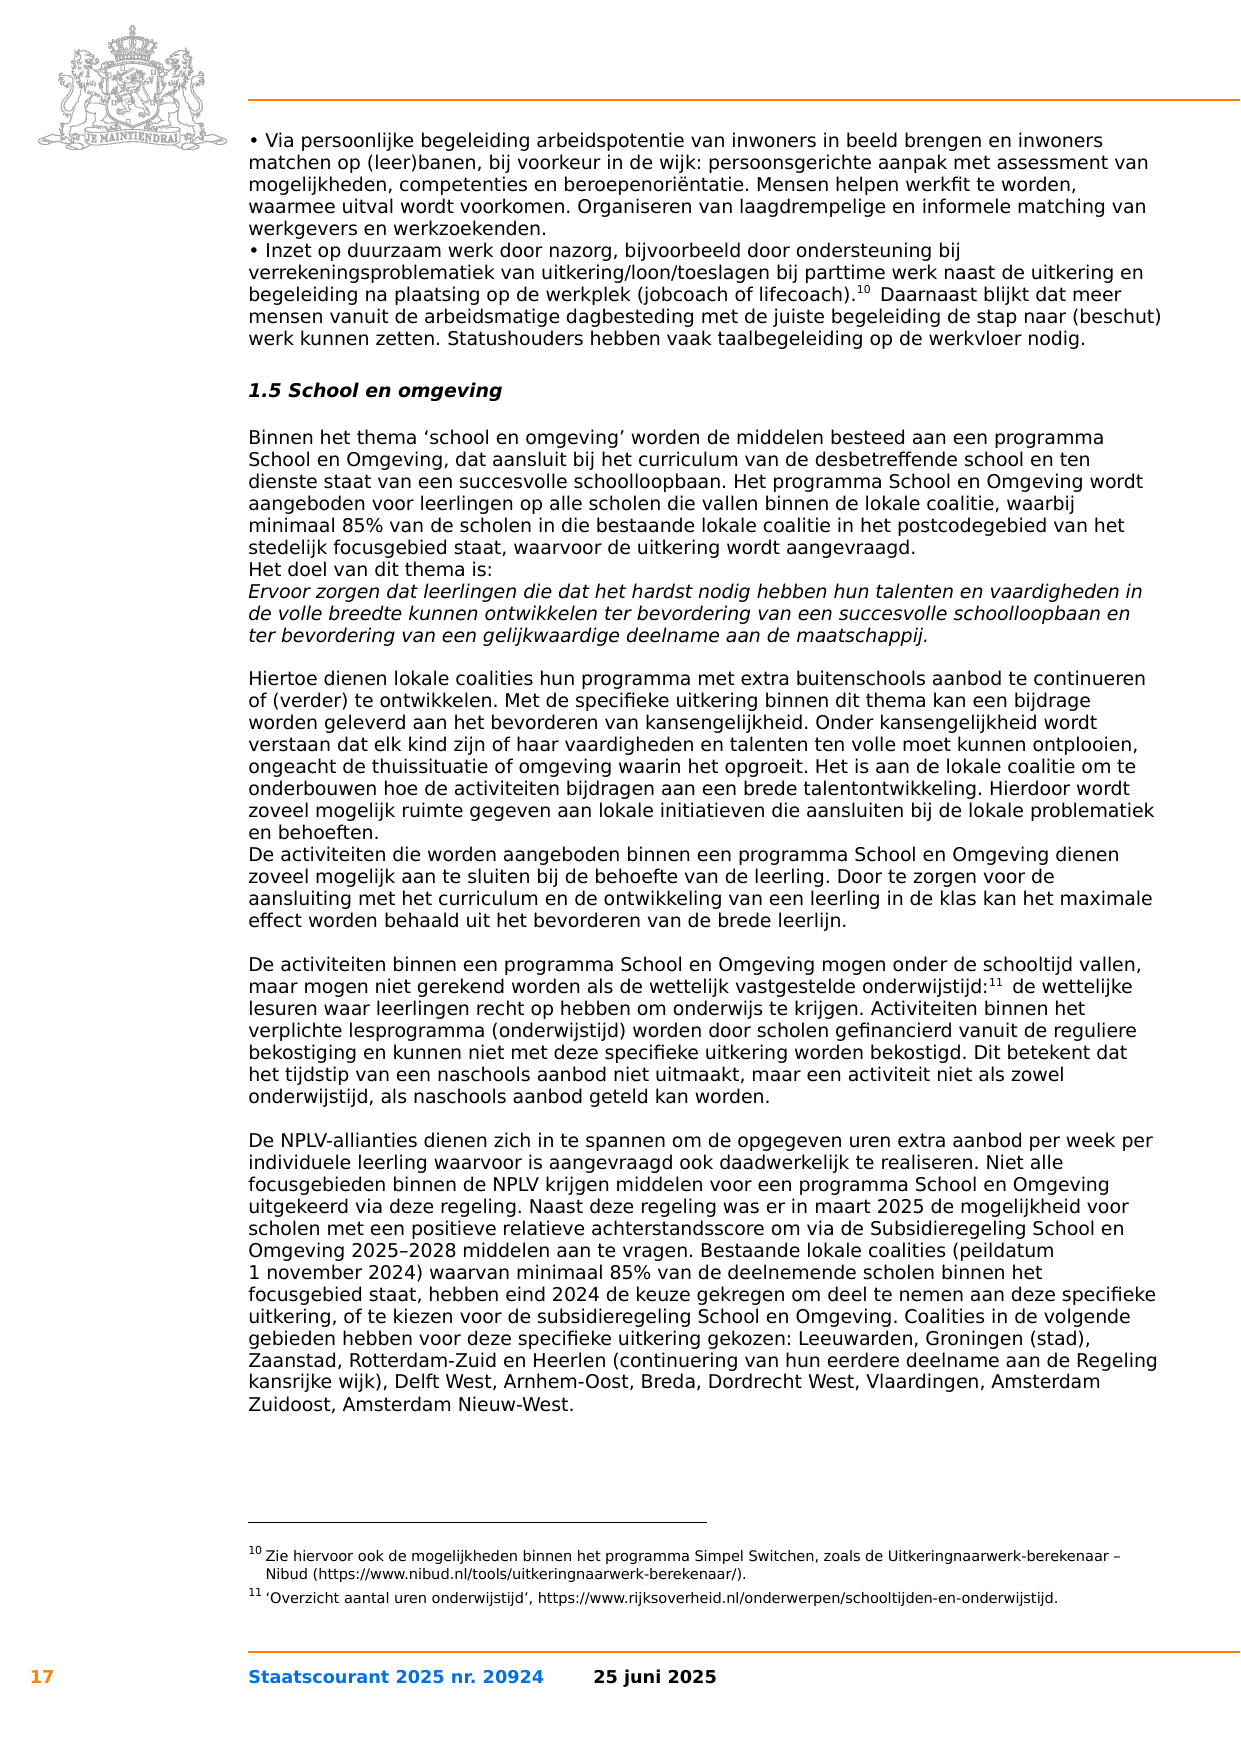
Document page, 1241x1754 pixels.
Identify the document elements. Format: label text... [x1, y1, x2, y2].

text Ervoor zorgen dat leerlingen die dat het hardst nodig hebben hun talenten en vaardigheden in de volle breedte kunnen ontwikkelen ter bevordering van een succesvolle schoolloopbaan en ter bevordering van een gelijkwaardige deelname aan de maatschappij. [248, 581, 1163, 646]
text • Via persoonlijke begeleiding arbeidspotentie van inwoners in beeld brengen en inwoners matchen op (leer)banen, bij voorkeur in de wijk: persoonsgerichte aanpak met assessment van mogelijkheden, competenties en beroepenoriëntatie. Mensen helpen werkfit te worden, waarmee uitval wordt voorkomen. Organiseren van laagdrempelige en informele matching van werkgevers en werkzoekenden. [248, 130, 1163, 240]
text Het doel van dit thema is: [248, 558, 1163, 581]
text Hiertoe dienen lokale coalities hun programma met extra buitenschools aanbod te continueren of (verder) te ontwikkelen. Met de specifieke uitkering binnen dit thema kan een bijdrage worden geleverd aan het bevorderen van kansengelijkheid. Onder kansengelijkheid wordt verstaan dat elk kind zijn of haar vaardigheden en talenten ten volle moet kunnen ontplooien, ongeacht de thuissituatie of omgeving waarin het opgroeit. Het is aan de lokale coalitie om te onderbouwen hoe de activiteiten bijdragen aan een brede talentontwikkeling. Hierdoor wordt zoveel mogelijk ruimte gegeven aan lokale initiatieven die aansluiten bij de lokale problematiek en behoeften. [248, 668, 1163, 844]
picture [38, 25, 227, 150]
text De NPLV-allianties dienen zich in te spannen om de opgegeven uren extra aanbod per week per individuele leerling waarvoor is aangevraagd ook daadwerkelijk te realiseren. Niet alle focusgebieden binnen de NPLV krijgen middelen voor een programma School en Omgeving uitgekeerd via deze regeling. Naast deze regeling was er in maart 2025 de mogelijkheid voor scholen met een positieve relatieve achterstandsscore om via de Subsidieregeling School en Omgeving 2025–2028 middelen aan te vragen. Bestaande lokale coalities (peildatum 1 november 2024) waarvan minimaal 85% van de deelnemende scholen binnen het focusgebied staat, hebben eind 2024 de keuze gekregen om deel te nemen aan deze specifieke uitkering, of te kiezen voor de subsidieregeling School en Omgeving. Coalities in de volgende gebieden hebben voor deze specifieke uitkering gekozen: Leeuwarden, Groningen (stad), Zaanstad, Rotterdam-Zuid en Heerlen (continuering van hun eerdere deelname aan de Regeling kansrijke wijk), Delft West, Arnhem-Oost, Breda, Dordrecht West, Vlaardingen, Amsterdam Zuidoost, Amsterdam Nieuw-West. [248, 1130, 1163, 1415]
text De activiteiten die worden aangeboden binnen een programma School en Omgeving dienen zoveel mogelijk aan te sluiten bij de behoefte van de leerling. Door te zorgen voor de aansluiting met het curriculum en de ontwikkeling van een leerling in de klas kan het maximale effect worden behaald uit het bevorderen van de brede leerlijn. [248, 844, 1163, 932]
text Binnen het thema ‘school en omgeving’ worden de middelen besteed aan een programma School en Omgeving, dat aansluit bij het curriculum van de desbetreffende school en ten dienste staat van een succesvolle schoolloopbaan. Het programma School en Omgeving wordt aangeboden voor leerlingen op alle scholen die vallen binnen de lokale coalitie, waarbij minimaal 85% van de scholen in die bestaande lokale coalitie in het postcodegebied van het stedelijk focusgebied staat, waarvoor de uitkering wordt aangevraagd. [248, 427, 1163, 558]
subtitle 1.5 School en omgeving [248, 380, 1163, 402]
text Zie hiervoor ook de mogelijkheden binnen het programma Simpel Switchen, zoals de Uitkeringnaarwerk-berekenaar – Nibud (https://www.nibud.nl/tools/uitkeringnaarwerk-berekenaar/). [248, 1544, 1163, 1583]
text ‘Overzicht aantal uren onderwijstijd’, https://www.rijksoverheid.nl/onderwerpen/schooltijden-en-onderwijstijd. [248, 1586, 1163, 1608]
text • Inzet op duurzaam werk door nazorg, bijvoorbeeld door ondersteuning bij verrekeningsproblematiek van uitkering/loon/toeslagen bij parttime werk naast de uitkering en begeleiding na plaatsing op de werkplek (jobcoach of lifecoach). Daarnaast blijkt dat meer mensen vanuit de arbeidsmatige dagbesteding met de juiste begeleiding de stap naar (beschut) werk kunnen zetten. Statushouders hebben vaak taalbegeleiding op de werkvloer nodig. [248, 240, 1163, 350]
text De activiteiten binnen een programma School en Omgeving mogen onder de schooltijd vallen, maar mogen niet gerekend worden als de wettelijk vastgestelde onderwijstijd: de wettelijke lesuren waar leerlingen recht op hebben om onderwijs te krijgen. Activiteiten binnen het verplichte lesprogramma (onderwijstijd) worden door scholen gefinancierd vanuit de reguliere bekostiging en kunnen niet met deze specifieke uitkering worden bekostigd. Dit betekent dat het tijdstip van een naschools aanbod niet uitmaakt, maar een activiteit niet als zowel onderwijstijd, als naschools aanbod geteld kan worden. [248, 954, 1163, 1108]
